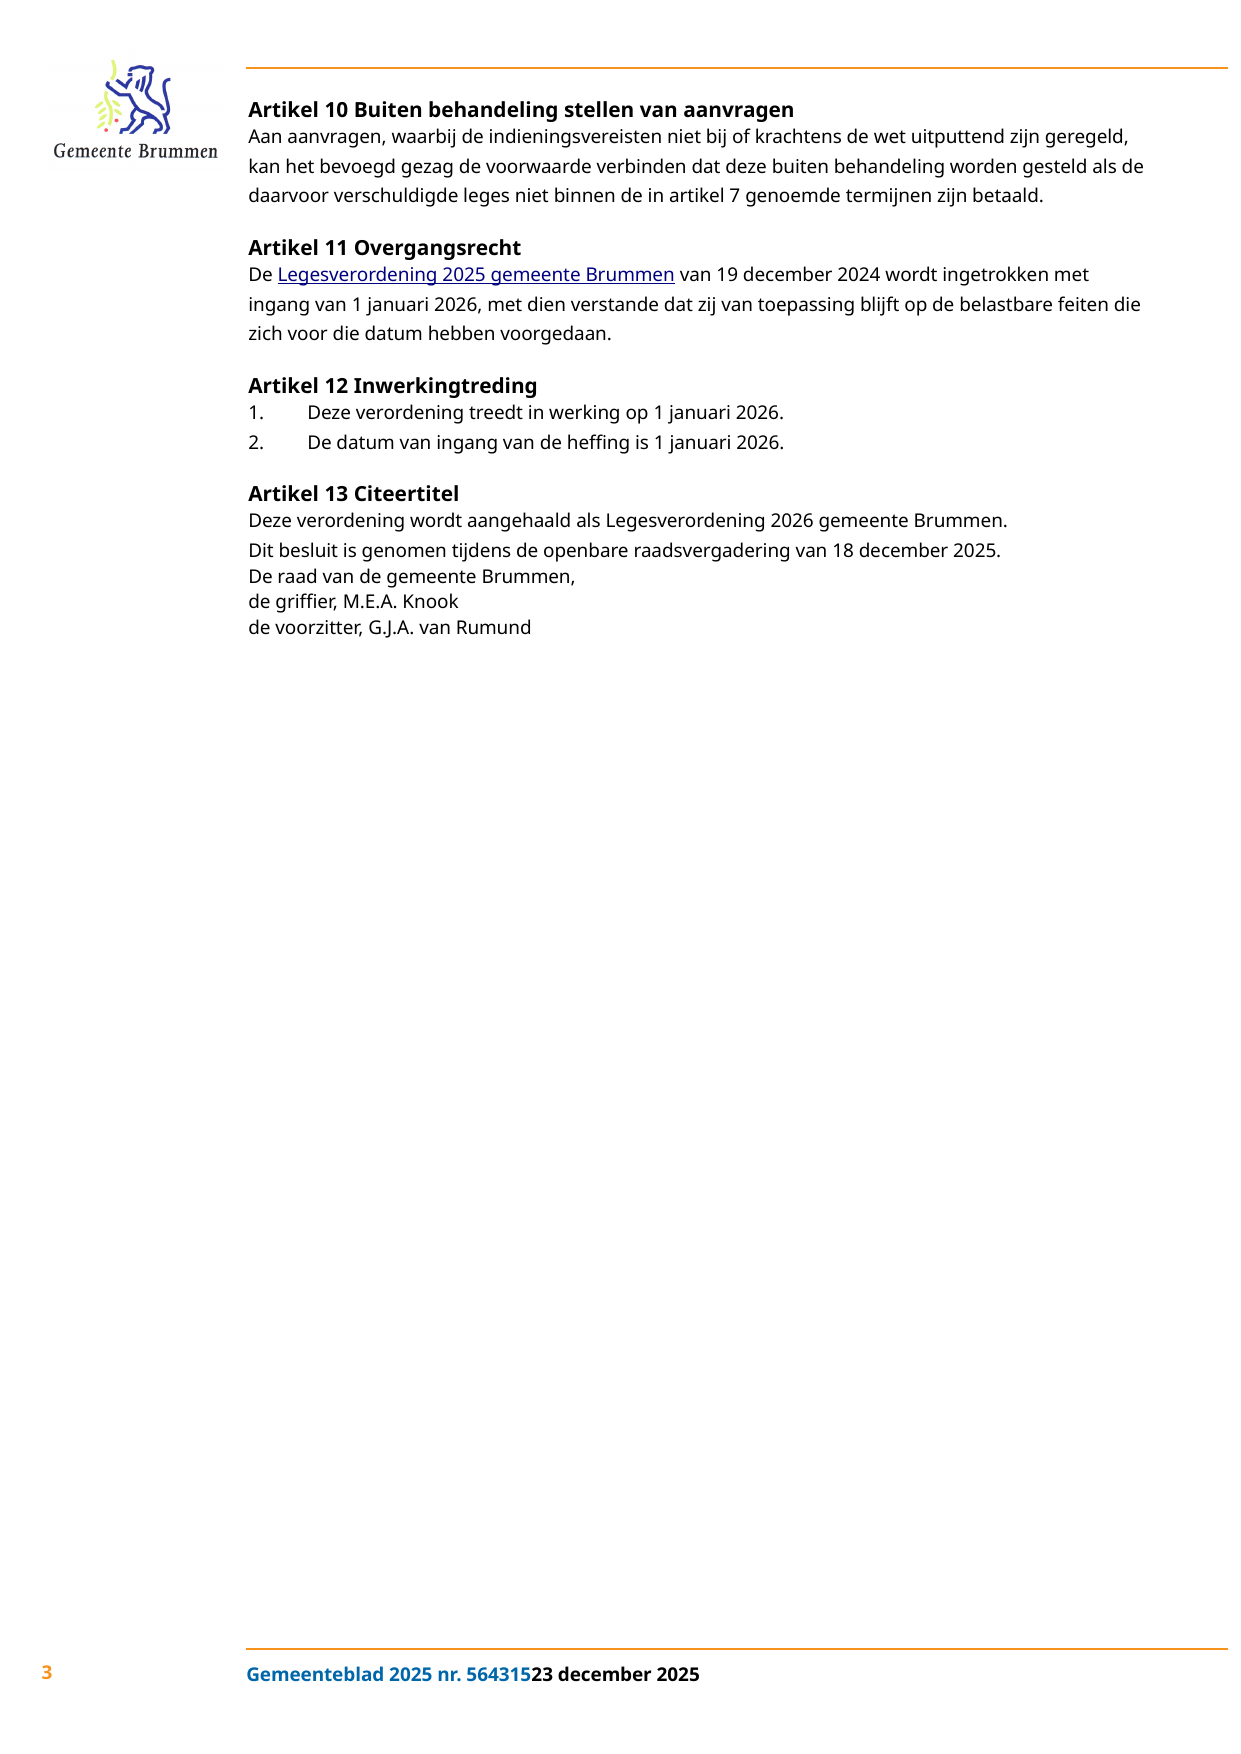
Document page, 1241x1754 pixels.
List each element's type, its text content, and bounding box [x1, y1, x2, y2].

text Artikel 12 Inwerkingtreding [248, 371, 1152, 399]
text Deze verordening wordt aangehaald als Legesverordening 2026 gemeente Brummen. [248, 508, 1152, 533]
text Artikel 13 Citeertitel [248, 479, 1152, 508]
text de voorzitter, G.J.A. van Rumund [248, 614, 1152, 640]
list De datum van ingang van de heffing is 1 januari 2026. [248, 429, 1152, 454]
text Aan aanvragen, waarbij de indieningsvereisten niet bij of krachtens de wet uitputtend zijn geregeld, kan het bevoegd gezag de voorwaarde verbinden dat deze buiten behandeling worden gesteld als de daarvoor verschuldigde leges niet binnen de in artikel 7 genoemde termijnen zijn betaald. [248, 123, 1152, 208]
list Deze verordening treedt in werking op 1 januari 2026. [248, 399, 1152, 425]
text De raad van de gemeente Brummen, [248, 563, 1152, 589]
text Artikel 10 Buiten behandeling stellen van aanvragen [248, 95, 1152, 123]
text de griffier, M.E.A. Knook [248, 589, 1152, 614]
text Dit besluit is genomen tijdens de openbare raadsvergadering van 18 december 2025. [248, 537, 1152, 563]
picture [41, 47, 231, 172]
text De Legesverordening 2025 gemeente Brummen van 19 december 2024 wordt ingetrokken met ingang van 1 januari 2026, met dien verstande dat zij van toepassing blijft op de belastbare feiten die zich voor die datum hebben voorgedaan. [248, 261, 1152, 346]
text Artikel 11 Overgangsrecht [248, 233, 1152, 261]
